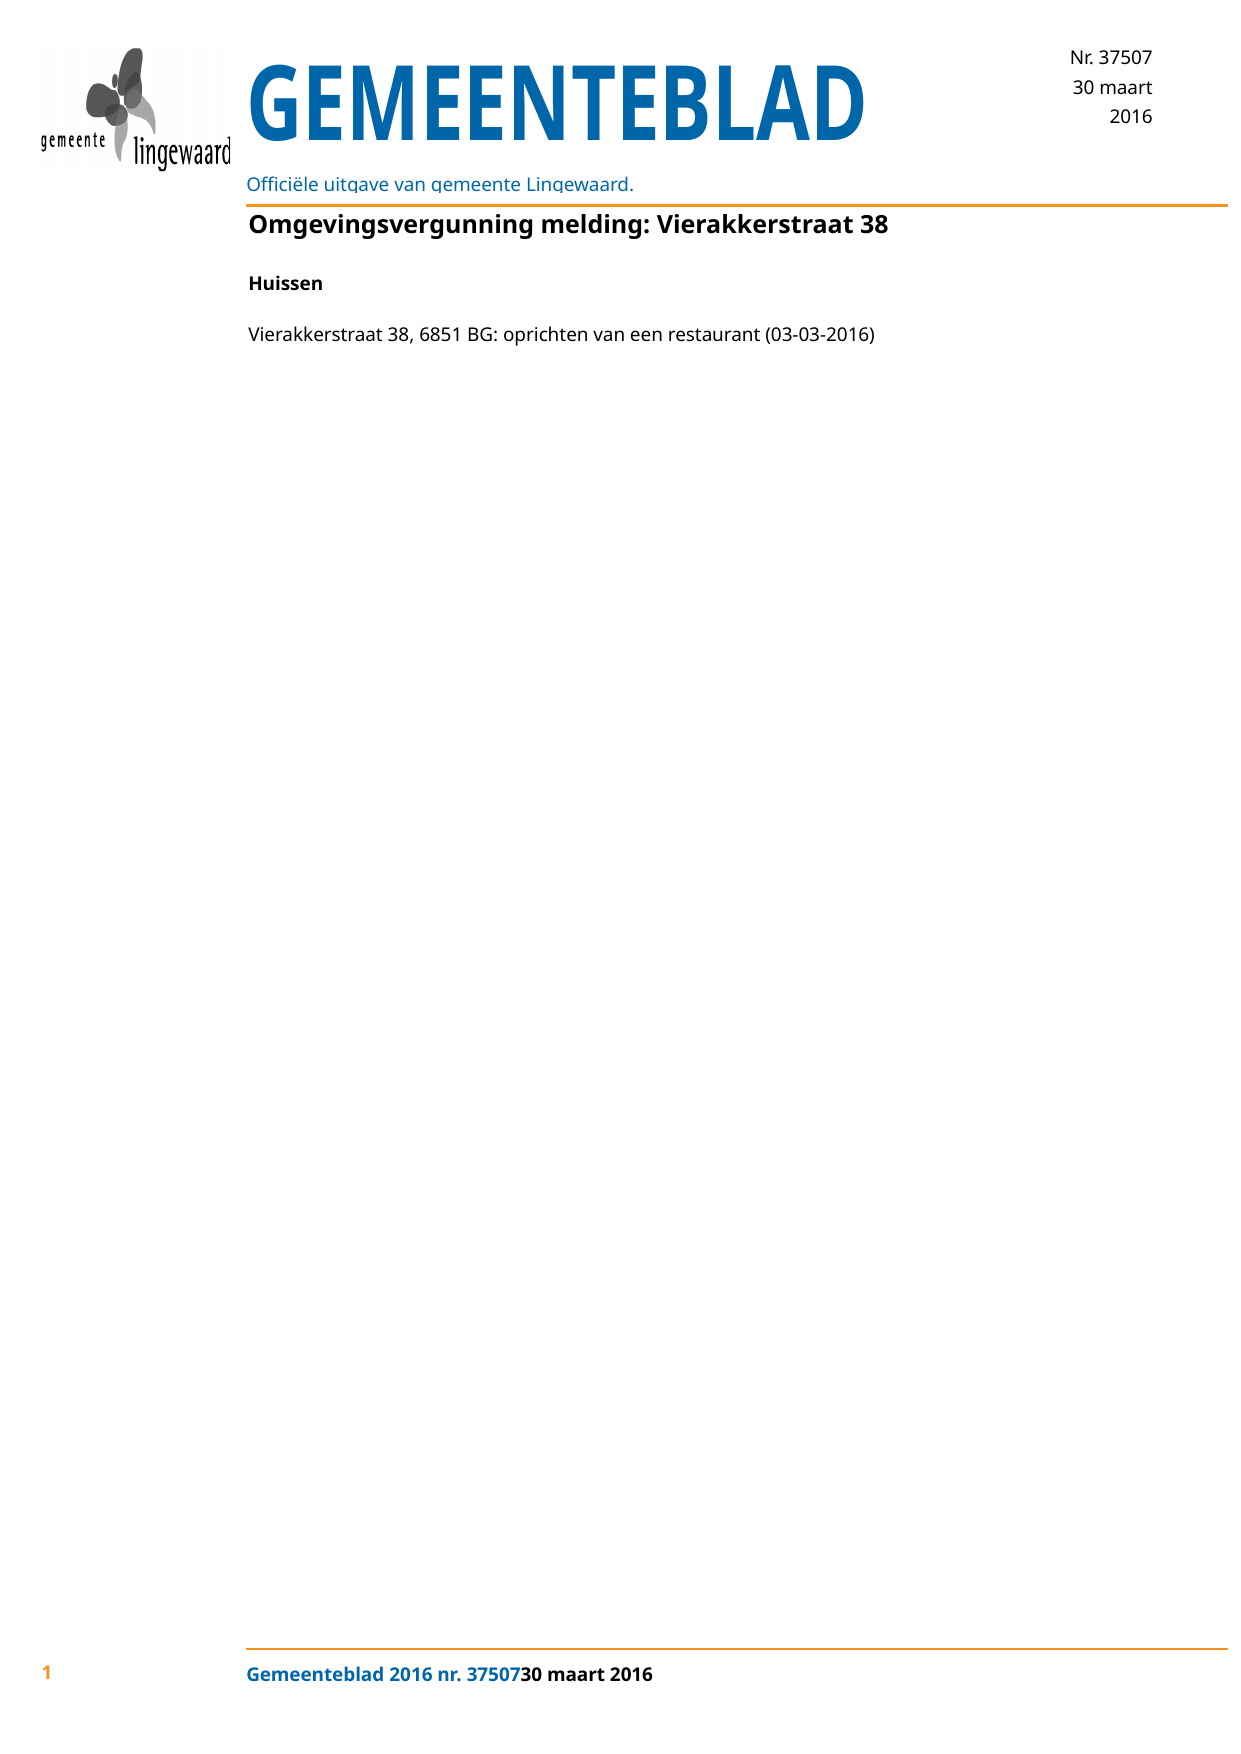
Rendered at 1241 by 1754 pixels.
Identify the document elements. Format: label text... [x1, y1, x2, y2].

picture [41, 47, 231, 172]
text Huissen [248, 270, 1152, 296]
text Vierakkerstraat 38, 6851 BG: oprichten van een restaurant (03-03-2016) [248, 321, 1152, 346]
text Omgevingsvergunning melding: Vierakkerstraat 38 [248, 207, 1152, 241]
